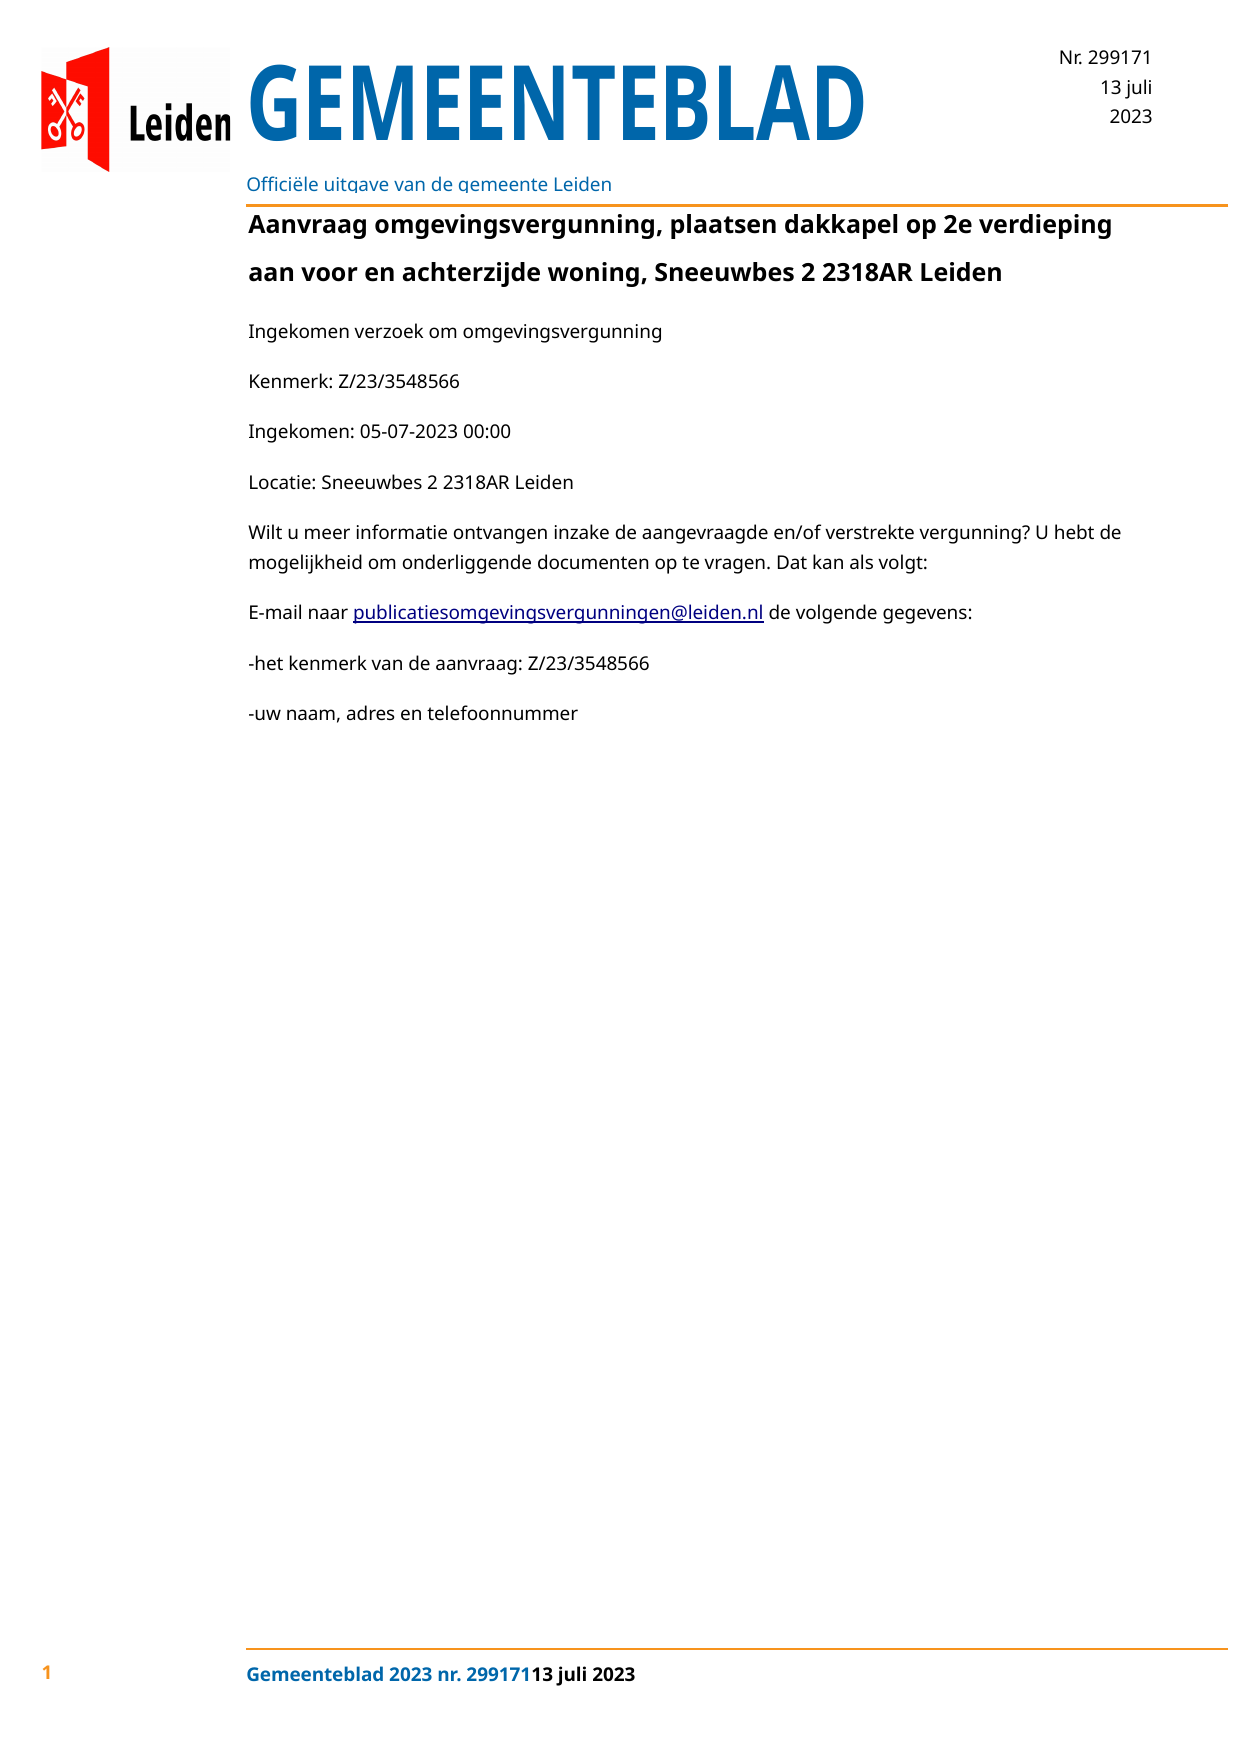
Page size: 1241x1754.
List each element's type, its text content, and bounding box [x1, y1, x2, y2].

text E-mail naar publicatiesomgevingsvergunningen@leiden.nl de volgende gegevens: [248, 599, 1152, 625]
text Locatie: Sneeuwbes 2 2318AR Leiden [248, 469, 1152, 495]
text Ingekomen verzoek om omgevingsvergunning [248, 318, 1152, 344]
text Wilt u meer informatie ontvangen inzake de aangevraagde en/of verstrekte vergunning? U hebt de mogelijkheid om onderliggende documenten op te vragen. Dat kan als volgt: [248, 519, 1152, 575]
text -uw naam, adres en telefoonnummer [248, 700, 1152, 726]
text Ingekomen: 05-07-2023 00:00 [248, 419, 1152, 444]
text -het kenmerk van de aanvraag: Z/23/3548566 [248, 650, 1152, 676]
text Aanvraag omgevingsvergunning, plaatsen dakkapel op 2e verdieping aan voor en achterzijde woning, Sneeuwbes 2 2318AR Leiden [248, 207, 1152, 288]
text Kenmerk: Z/23/3548566 [248, 368, 1152, 394]
picture [41, 47, 231, 172]
